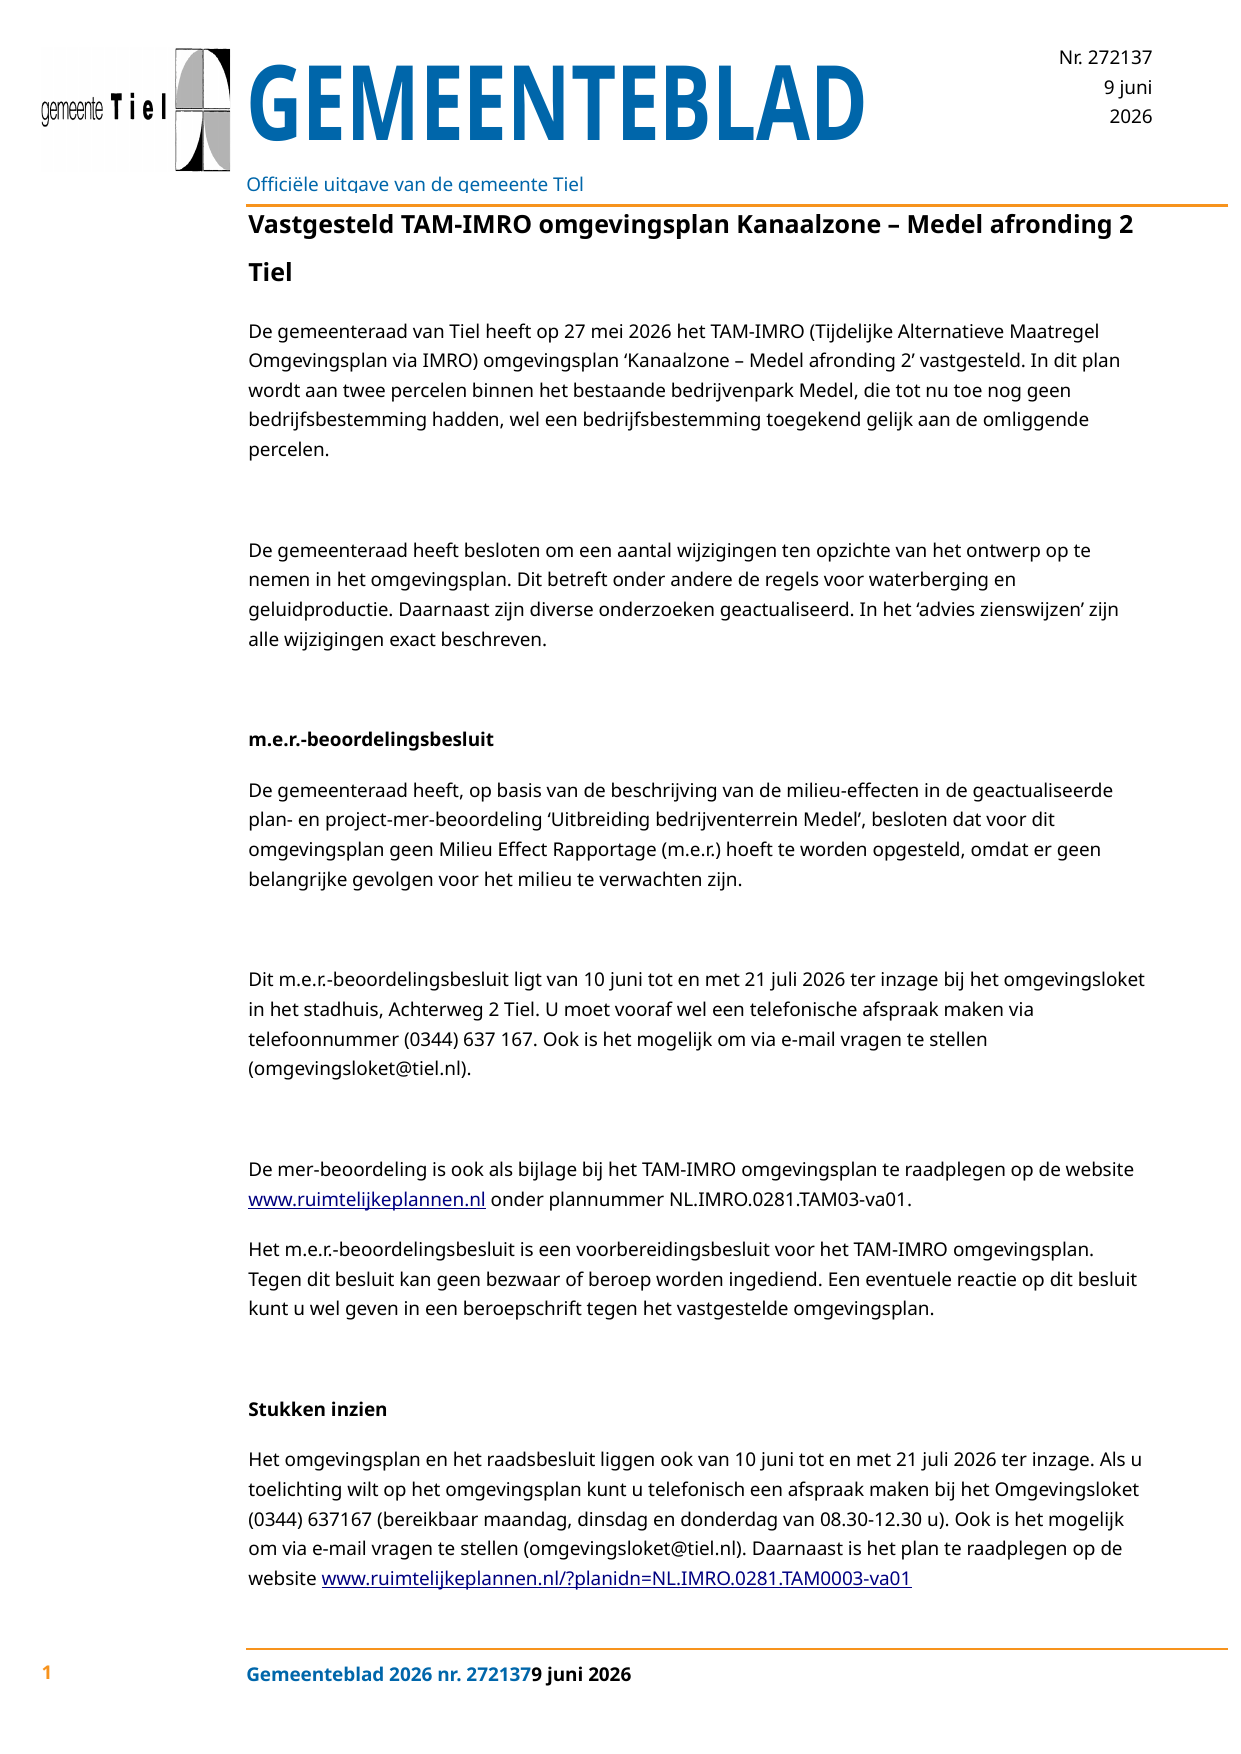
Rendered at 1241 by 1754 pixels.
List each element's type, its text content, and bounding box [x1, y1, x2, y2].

text De gemeenteraad van Tiel heeft op 27 mei 2026 het TAM-IMRO (Tijdelijke Alternatieve Maatregel Omgevingsplan via IMRO) omgevingsplan ‘Kanaalzone – Medel afronding 2’ vastgesteld. In dit plan wordt aan twee percelen binnen het bestaande bedrijvenpark Medel, die tot nu toe nog geen bedrijfsbestemming hadden, wel een bedrijfsbestemming toegekend gelijk aan de omliggende percelen. [248, 318, 1152, 462]
text De gemeenteraad heeft besloten om een aantal wijzigingen ten opzichte van het ontwerp op te nemen in het omgevingsplan. Dit betreft onder andere de regels voor waterberging en geluidproductie. Daarnaast zijn diverse onderzoeken geactualiseerd. In het ‘advies zienswijzen’ zijn alle wijzigingen exact beschreven. [248, 537, 1152, 652]
text Dit m.e.r.-beoordelingsbesluit ligt van 10 juni tot en met 21 juli 2026 ter inzage bij het omgevingsloket in het stadhuis, Achterweg 2 Tiel. U moet vooraf wel een telefonische afspraak maken via telefoonnummer (0344) 637 167. Ook is het mogelijk om via e-mail vragen te stellen (omgevingsloket@tiel.nl). [248, 967, 1152, 1081]
text Vastgesteld TAM-IMRO omgevingsplan Kanaalzone – Medel afronding 2 Tiel [248, 207, 1152, 288]
text Stukken inzien [248, 1396, 1152, 1422]
text De mer-beoordeling is ook als bijlage bij het TAM-IMRO omgevingsplan te raadplegen op de website www.ruimtelijkeplannen.nl onder plannummer NL.IMRO.0281.TAM03-va01. [248, 1156, 1152, 1212]
text Het m.e.r.-beoordelingsbesluit is een voorbereidingsbesluit voor het TAM-IMRO omgevingsplan. Tegen dit besluit kan geen bezwaar of beroep worden ingediend. Een eventuele reactie op dit besluit kunt u wel geven in een beroepschrift tegen het vastgestelde omgevingsplan. [248, 1236, 1152, 1321]
text m.e.r.-beoordelingsbesluit [248, 727, 1152, 752]
text Het omgevingsplan en het raadsbesluit liggen ook van 10 juni tot en met 21 juli 2026 ter inzage. Als u toelichting wilt op het omgevingsplan kunt u telefonisch een afspraak maken bij het Omgevingsloket (0344) 637167 (bereikbaar maandag, dinsdag en donderdag van 08.30-12.30 u). Ook is het mogelijk om via e-mail vragen te stellen (omgevingsloket@tiel.nl). Daarnaast is het plan te raadplegen op de website www.ruimtelijkeplannen.nl/?planidn=NL.IMRO.0281.TAM0003-va01 [248, 1447, 1152, 1591]
text De gemeenteraad heeft, op basis van de beschrijving van de milieu-effecten in de geactualiseerde plan- en project-mer-beoordeling ‘Uitbreiding bedrijventerrein Medel’, besloten dat voor dit omgevingsplan geen Milieu Effect Rapportage (m.e.r.) hoeft te worden opgesteld, omdat er geen belangrijke gevolgen voor het milieu te verwachten zijn. [248, 777, 1152, 892]
picture [41, 47, 231, 172]
